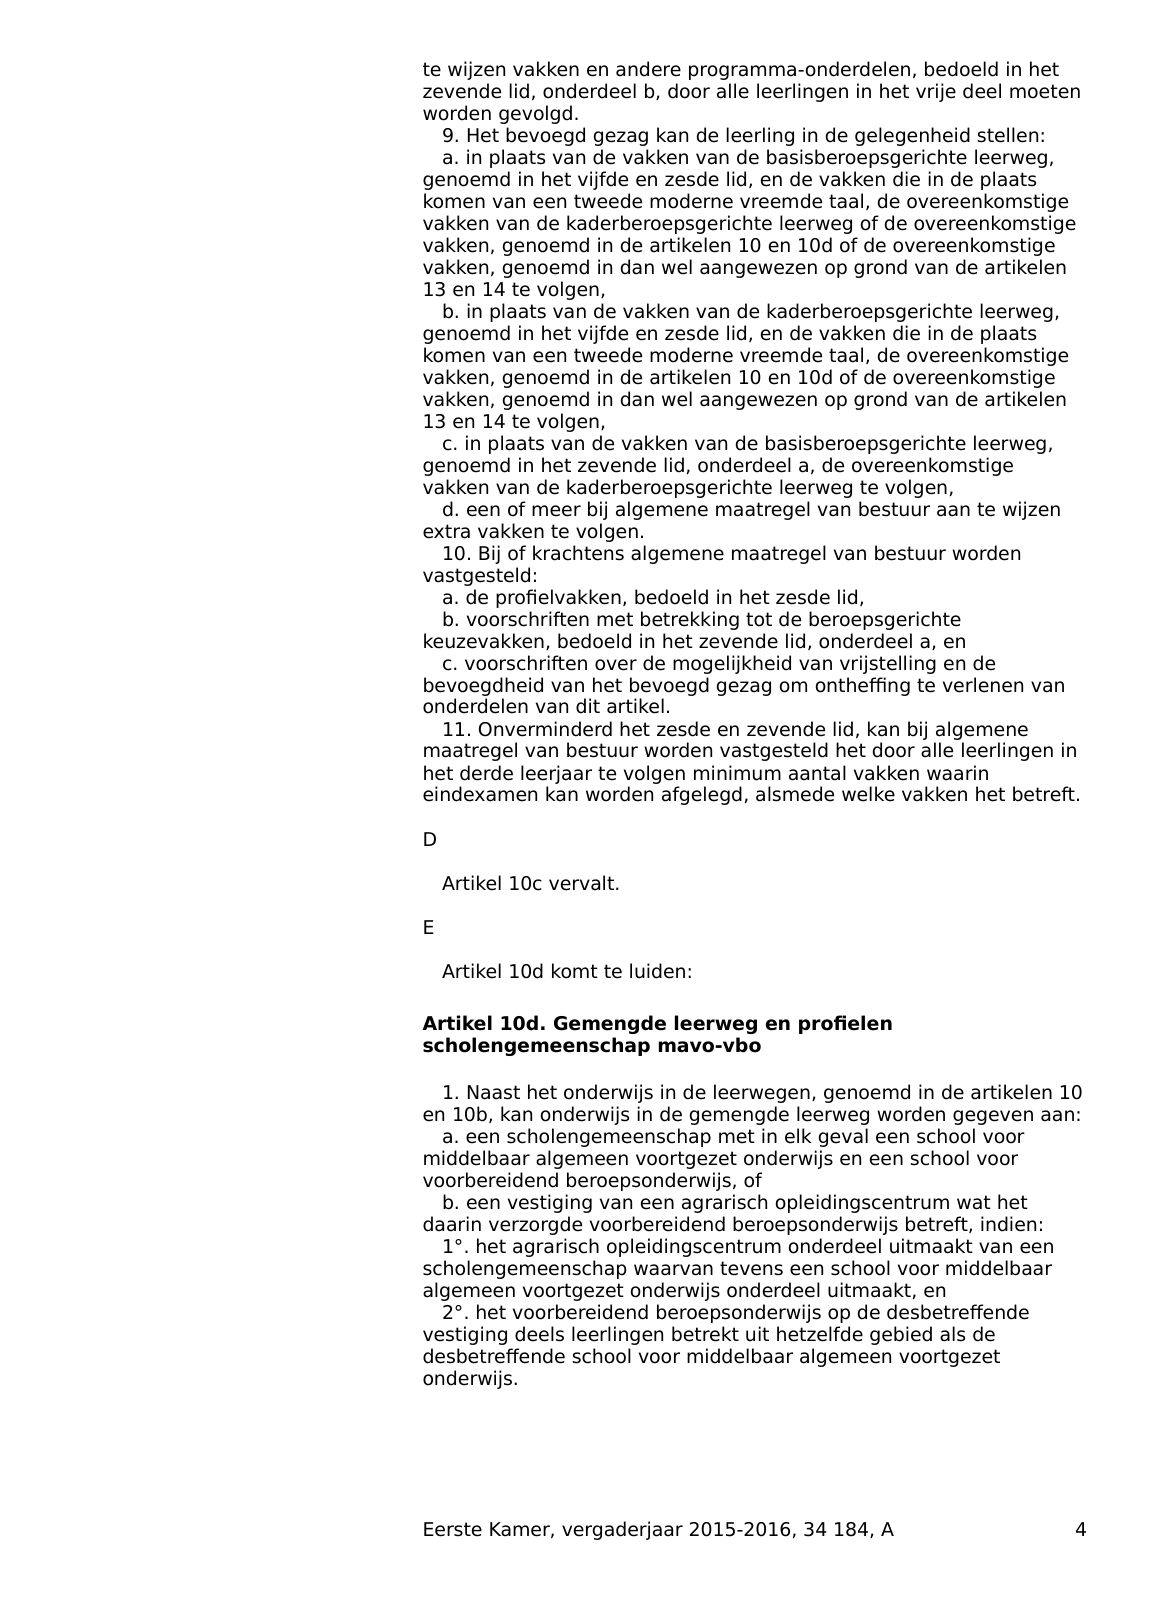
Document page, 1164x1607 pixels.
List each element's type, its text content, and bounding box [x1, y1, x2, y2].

text 1. Naast het onderwijs in de leerwegen, genoemd in de artikelen 10 en 10b, kan onderwijs in de gemengde leerweg worden gegeven aan: [422, 1082, 1087, 1126]
text 1°. het agrarisch opleidingscentrum onderdeel uitmaakt van een scholengemeenschap waarvan tevens een school voor middelbaar algemeen voortgezet onderwijs onderdeel uitmaakt, en [422, 1236, 1087, 1302]
text c. voorschriften over de mogelijkheid van vrijstelling en de bevoegdheid van het bevoegd gezag om ontheffing te verlenen van onderdelen van dit artikel. [422, 652, 1087, 718]
text 9. Het bevoegd gezag kan de leerling in de gelegenheid stellen: [422, 125, 1087, 147]
text a. de profielvakken, bedoeld in het zesde lid, [422, 587, 1087, 608]
text a. een scholengemeenschap met in elk geval een school voor middelbaar algemeen voortgezet onderwijs en een school voor voorbereidend beroepsonderwijs, of [422, 1126, 1087, 1192]
text te wijzen vakken en andere programma-onderdelen, bedoeld in het zevende lid, onderdeel b, door alle leerlingen in het vrije deel moeten worden gevolgd. [422, 59, 1087, 125]
text E [422, 917, 1087, 939]
text 11. Onverminderd het zesde en zevende lid, kan bij algemene maatregel van bestuur worden vastgesteld het door alle leerlingen in het derde leerjaar te volgen minimum aantal vakken waarin eindexamen kan worden afgelegd, alsmede welke vakken het betreft. [422, 718, 1087, 806]
text D [422, 828, 1087, 851]
text d. een of meer bij algemene maatregel van bestuur aan te wijzen extra vakken te volgen. [422, 499, 1087, 543]
text 2°. het voorbereidend beroepsonderwijs op de desbetreffende vestiging deels leerlingen betrekt uit hetzelfde gebied als de desbetreffende school voor middelbaar algemeen voortgezet onderwijs. [422, 1302, 1087, 1390]
subtitle Artikel 10d. Gemengde leerweg en profielen scholengemeenschap mavo-vbo [422, 1013, 1087, 1057]
text Artikel 10d komt te luiden: [422, 961, 1087, 983]
text b. in plaats van de vakken van de kaderberoepsgerichte leerweg, genoemd in het vijfde en zesde lid, en de vakken die in de plaats komen van een tweede moderne vreemde taal, de overeenkomstige vakken, genoemd in de artikelen 10 en 10d of de overeenkomstige vakken, genoemd in dan wel aangewezen op grond van de artikelen 13 en 14 te volgen, [422, 301, 1087, 433]
text a. in plaats van de vakken van de basisberoepsgerichte leerweg, genoemd in het vijfde en zesde lid, en de vakken die in de plaats komen van een tweede moderne vreemde taal, de overeenkomstige vakken van de kaderberoepsgerichte leerweg of de overeenkomstige vakken, genoemd in de artikelen 10 en 10d of de overeenkomstige vakken, genoemd in dan wel aangewezen op grond van de artikelen 13 en 14 te volgen, [422, 147, 1087, 301]
text b. voorschriften met betrekking tot de beroepsgerichte keuzevakken, bedoeld in het zevende lid, onderdeel a, en [422, 608, 1087, 652]
text c. in plaats van de vakken van de basisberoepsgerichte leerweg, genoemd in het zevende lid, onderdeel a, de overeenkomstige vakken van de kaderberoepsgerichte leerweg te volgen, [422, 433, 1087, 499]
text b. een vestiging van een agrarisch opleidingscentrum wat het daarin verzorgde voorbereidend beroepsonderwijs betreft, indien: [422, 1192, 1087, 1236]
text Artikel 10c vervalt. [422, 873, 1087, 895]
text 10. Bij of krachtens algemene maatregel van bestuur worden vastgesteld: [422, 543, 1087, 587]
